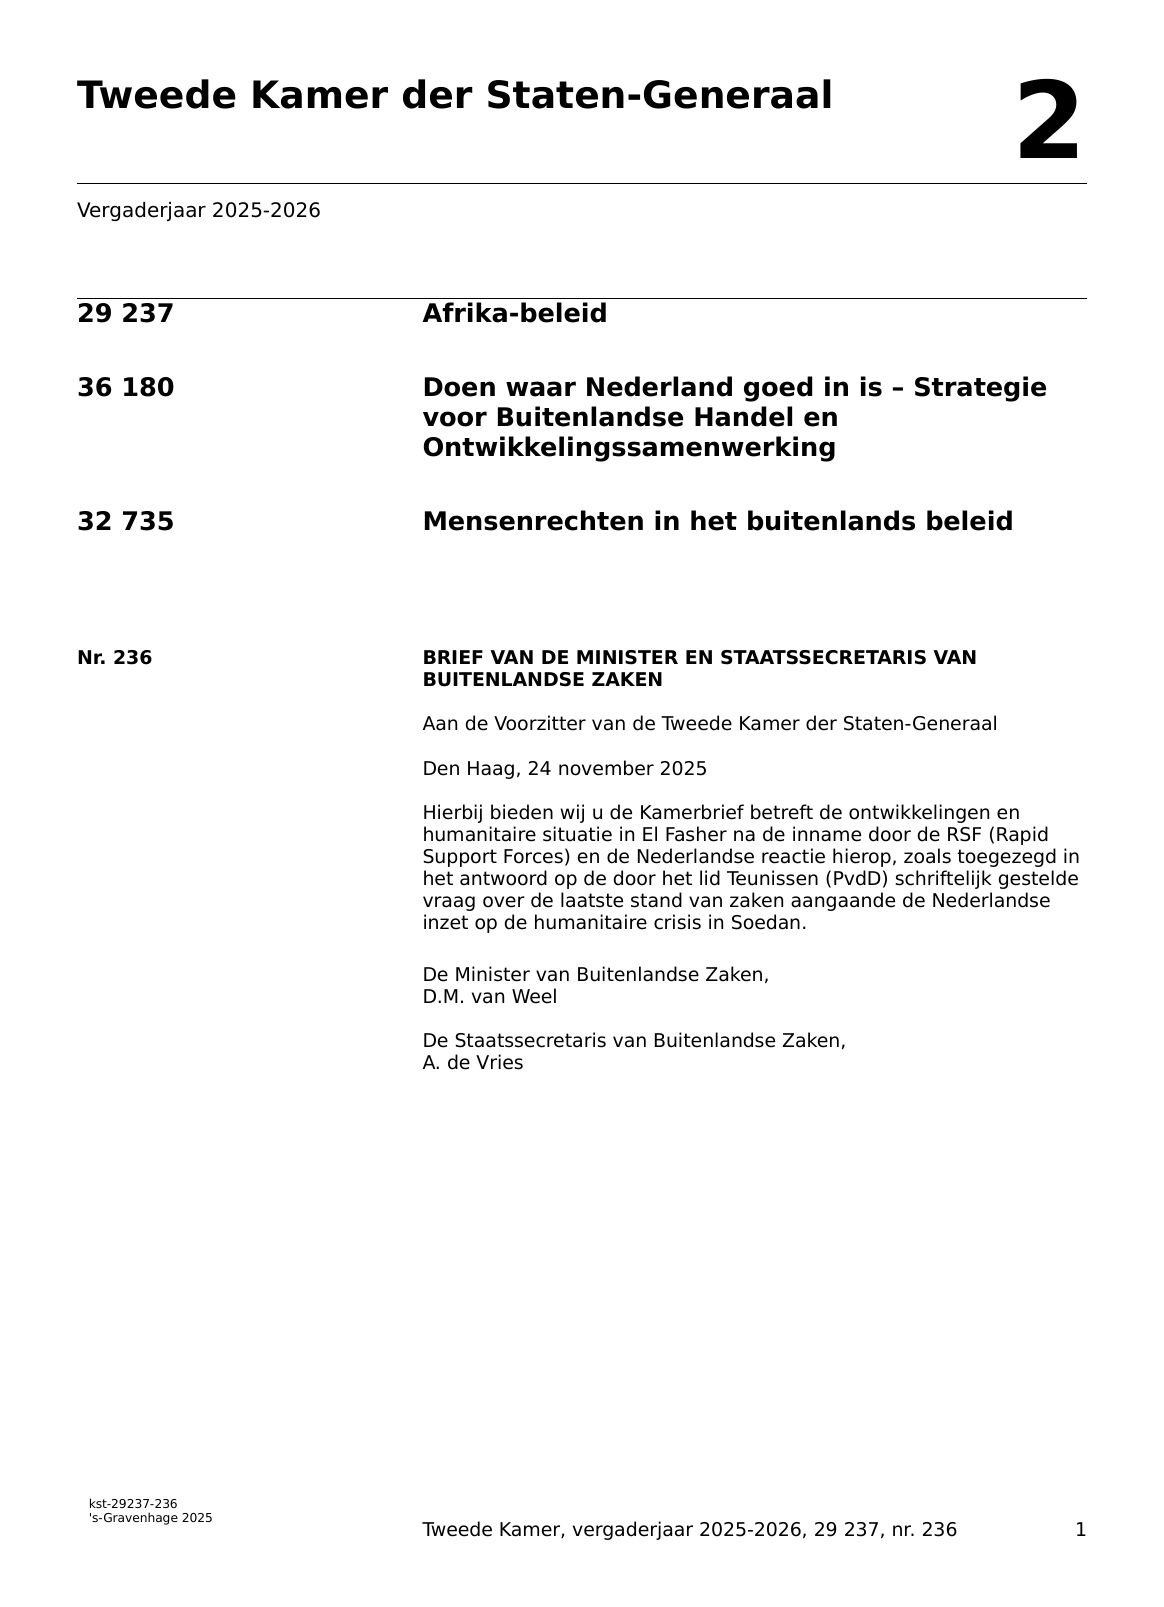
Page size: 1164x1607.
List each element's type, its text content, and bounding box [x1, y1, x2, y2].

text Hierbij bieden wij u de Kamerbrief betreft de ontwikkelingen en humanitaire situatie in El Fasher na de inname door de RSF (Rapid Support Forces) en de Nederlandse reactie hierop, zoals toegezegd in het antwoord op de door het lid Teunissen (PvdD) schriftelijk gestelde vraag over de laatste stand van zaken aangaande de Nederlandse inzet op de humanitaire crisis in Soedan. [422, 802, 1087, 933]
table_header Tweede Kamer der Staten-Generaal [77, 59, 886, 183]
table_header 2 [886, 59, 1087, 183]
text De Staatssecretaris van Buitenlandse Zaken, A. de Vries [422, 1030, 1087, 1074]
table_cell Vergaderjaar 2025-2026 [77, 184, 1087, 298]
text Aan de Voorzitter van de Tweede Kamer der Staten-Generaal [422, 713, 1087, 735]
subtitle 29 237 Afrika-beleid [77, 299, 1087, 329]
text De Minister van Buitenlandse Zaken, D.M. van Weel [422, 963, 1087, 1007]
subtitle Nr. 236 BRIEF VAN DE MINISTER EN STAATSSECRETARIS VAN BUITENLANDSE ZAKEN [77, 647, 1087, 691]
text Den Haag, 24 november 2025 [422, 757, 1087, 779]
subtitle 32 735 Mensenrechten in het buitenlands beleid [77, 506, 1087, 536]
text kst-29237-236 [88, 1497, 323, 1511]
subtitle 36 180 Doen waar Nederland goed in is – Strategie voor Buitenlandse Handel en Ontwikkelingssamenwerking [77, 373, 1087, 462]
text 's-Gravenhage 2025 [88, 1511, 323, 1525]
